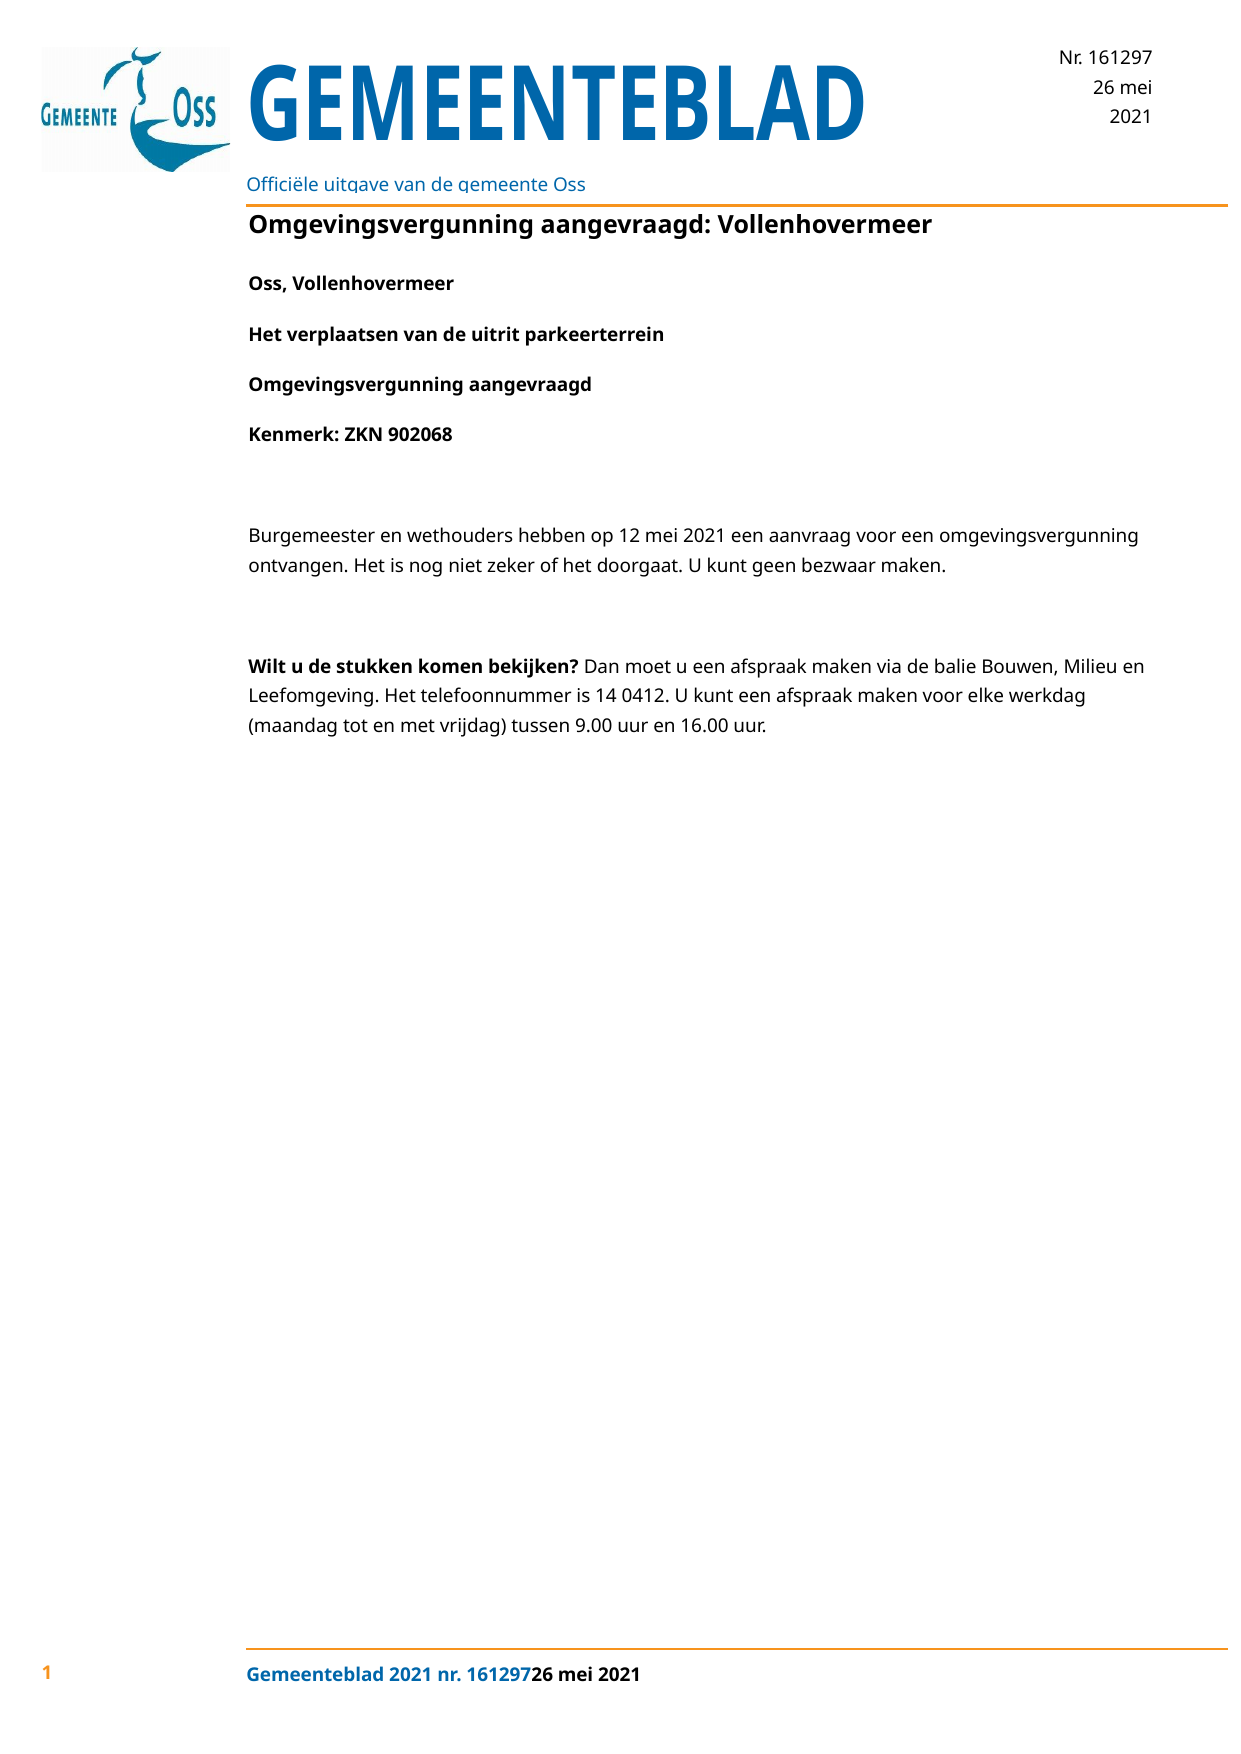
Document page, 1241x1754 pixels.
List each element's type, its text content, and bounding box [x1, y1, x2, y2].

picture [41, 47, 231, 172]
text Oss, Vollenhovermeer [248, 270, 1152, 296]
text Omgevingsvergunning aangevraagd: Vollenhovermeer [248, 207, 1152, 241]
text Het verplaatsen van de uitrit parkeerterrein [248, 321, 1152, 346]
text Kenmerk: ZKN 902068 [248, 422, 1152, 447]
text Burgemeester en wethouders hebben op 12 mei 2021 een aanvraag voor een omgevingsvergunning ontvangen. Het is nog niet zeker of het doorgaat. U kunt geen bezwaar maken. [248, 522, 1152, 578]
text Omgevingsvergunning aangevraagd [248, 371, 1152, 397]
text Wilt u de stukken komen bekijken? Dan moet u een afspraak maken via de balie Bouwen, Milieu en Leefomgeving. Het telefoonnummer is 14 0412. U kunt een afspraak maken voor elke werkdag (maandag tot en met vrijdag) tussen 9.00 uur en 16.00 uur. [248, 653, 1152, 738]
